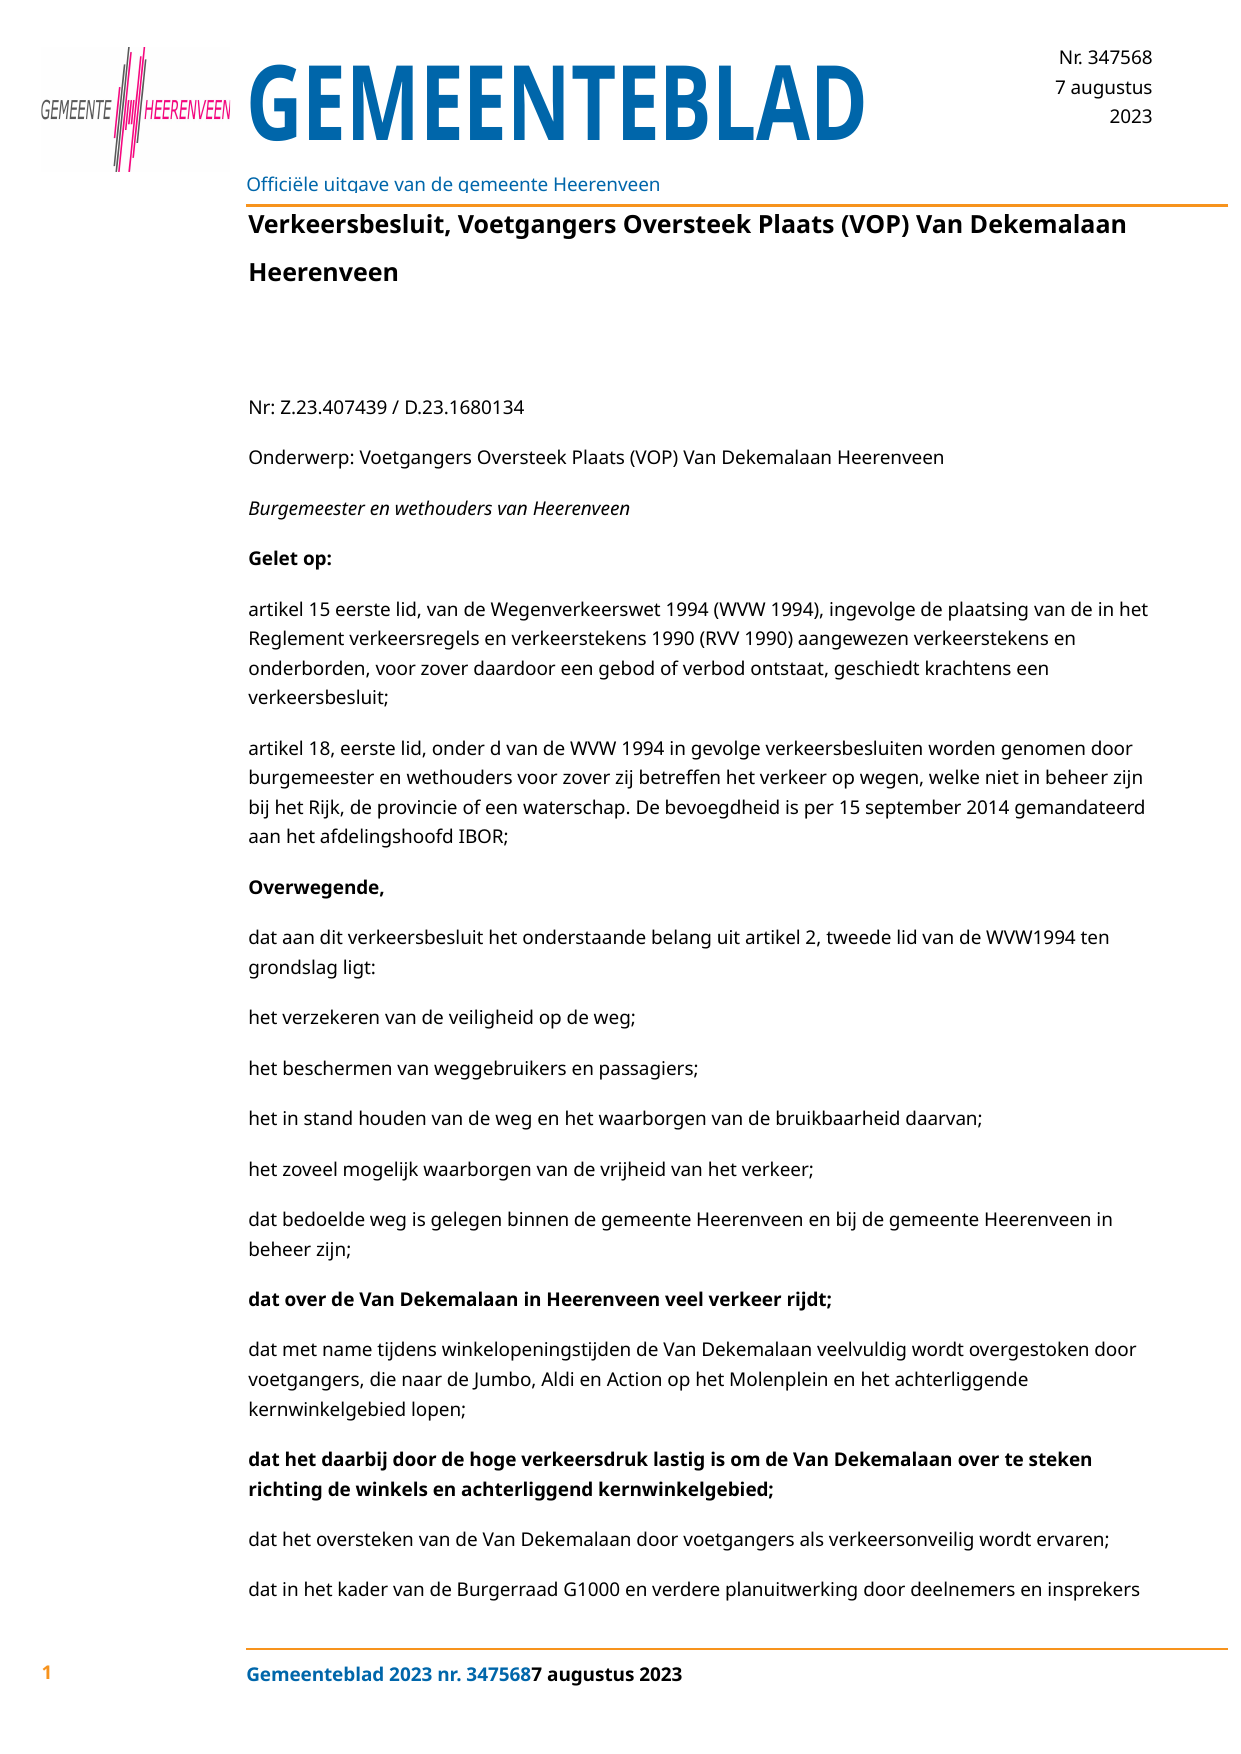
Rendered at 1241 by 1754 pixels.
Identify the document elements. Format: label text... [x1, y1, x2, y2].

text dat het oversteken van de Van Dekemalaan door voetgangers als verkeersonveilig wordt ervaren; [248, 1526, 1152, 1552]
text het in stand houden van de weg en het waarborgen van de bruikbaarheid daarvan; [248, 1105, 1152, 1131]
text het zoveel mogelijk waarborgen van de vrijheid van het verkeer; [248, 1156, 1152, 1181]
text Gelet op: [248, 545, 1152, 571]
text Burgemeester en wethouders van Heerenveen [248, 495, 1152, 521]
text dat aan dit verkeersbesluit het onderstaande belang uit artikel 2, tweede lid van de WVW1994 ten grondslag ligt: [248, 924, 1152, 980]
text Overwegende, [248, 874, 1152, 900]
text het beschermen van weggebruikers en passagiers; [248, 1055, 1152, 1081]
text dat het daarbij door de hoge verkeersdruk lastig is om de Van Dekemalaan over te steken richting de winkels en achterliggend kernwinkelgebied; [248, 1446, 1152, 1501]
text Nr: Z.23.407439 / D.23.1680134 [248, 394, 1152, 420]
text dat bedoelde weg is gelegen binnen de gemeente Heerenveen en bij de gemeente Heerenveen in beheer zijn; [248, 1206, 1152, 1261]
text Verkeersbesluit, Voetgangers Oversteek Plaats (VOP) Van Dekemalaan Heerenveen [248, 207, 1152, 288]
text dat met name tijdens winkelopeningstijden de Van Dekemalaan veelvuldig wordt overgestoken door voetgangers, die naar de Jumbo, Aldi en Action op het Molenplein en het achterliggende kernwinkelgebied lopen; [248, 1337, 1152, 1421]
text artikel 18, eerste lid, onder d van de WVW 1994 in gevolge verkeersbesluiten worden genomen door burgemeester en wethouders voor zover zij betreffen het verkeer op wegen, welke niet in beheer zijn bij het Rijk, de provincie of een waterschap. De bevoegdheid is per 15 september 2014 gemandateerd aan het afdelingshoofd IBOR; [248, 735, 1152, 849]
text Onderwerp: Voetgangers Oversteek Plaats (VOP) Van Dekemalaan Heerenveen [248, 444, 1152, 470]
text dat in het kader van de Burgerraad G1000 en verdere planuitwerking door deelnemers en insprekers [248, 1577, 1152, 1602]
picture [41, 47, 231, 172]
text het verzekeren van de veiligheid op de weg; [248, 1004, 1152, 1030]
text dat over de Van Dekemalaan in Heerenveen veel verkeer rijdt; [248, 1286, 1152, 1312]
text artikel 15 eerste lid, van de Wegenverkeerswet 1994 (WVW 1994), ingevolge de plaatsing van de in het Reglement verkeersregels en verkeerstekens 1990 (RVV 1990) aangewezen verkeerstekens en onderborden, voor zover daardoor een gebod of verbod ontstaat, geschiedt krachtens een verkeersbesluit; [248, 596, 1152, 710]
